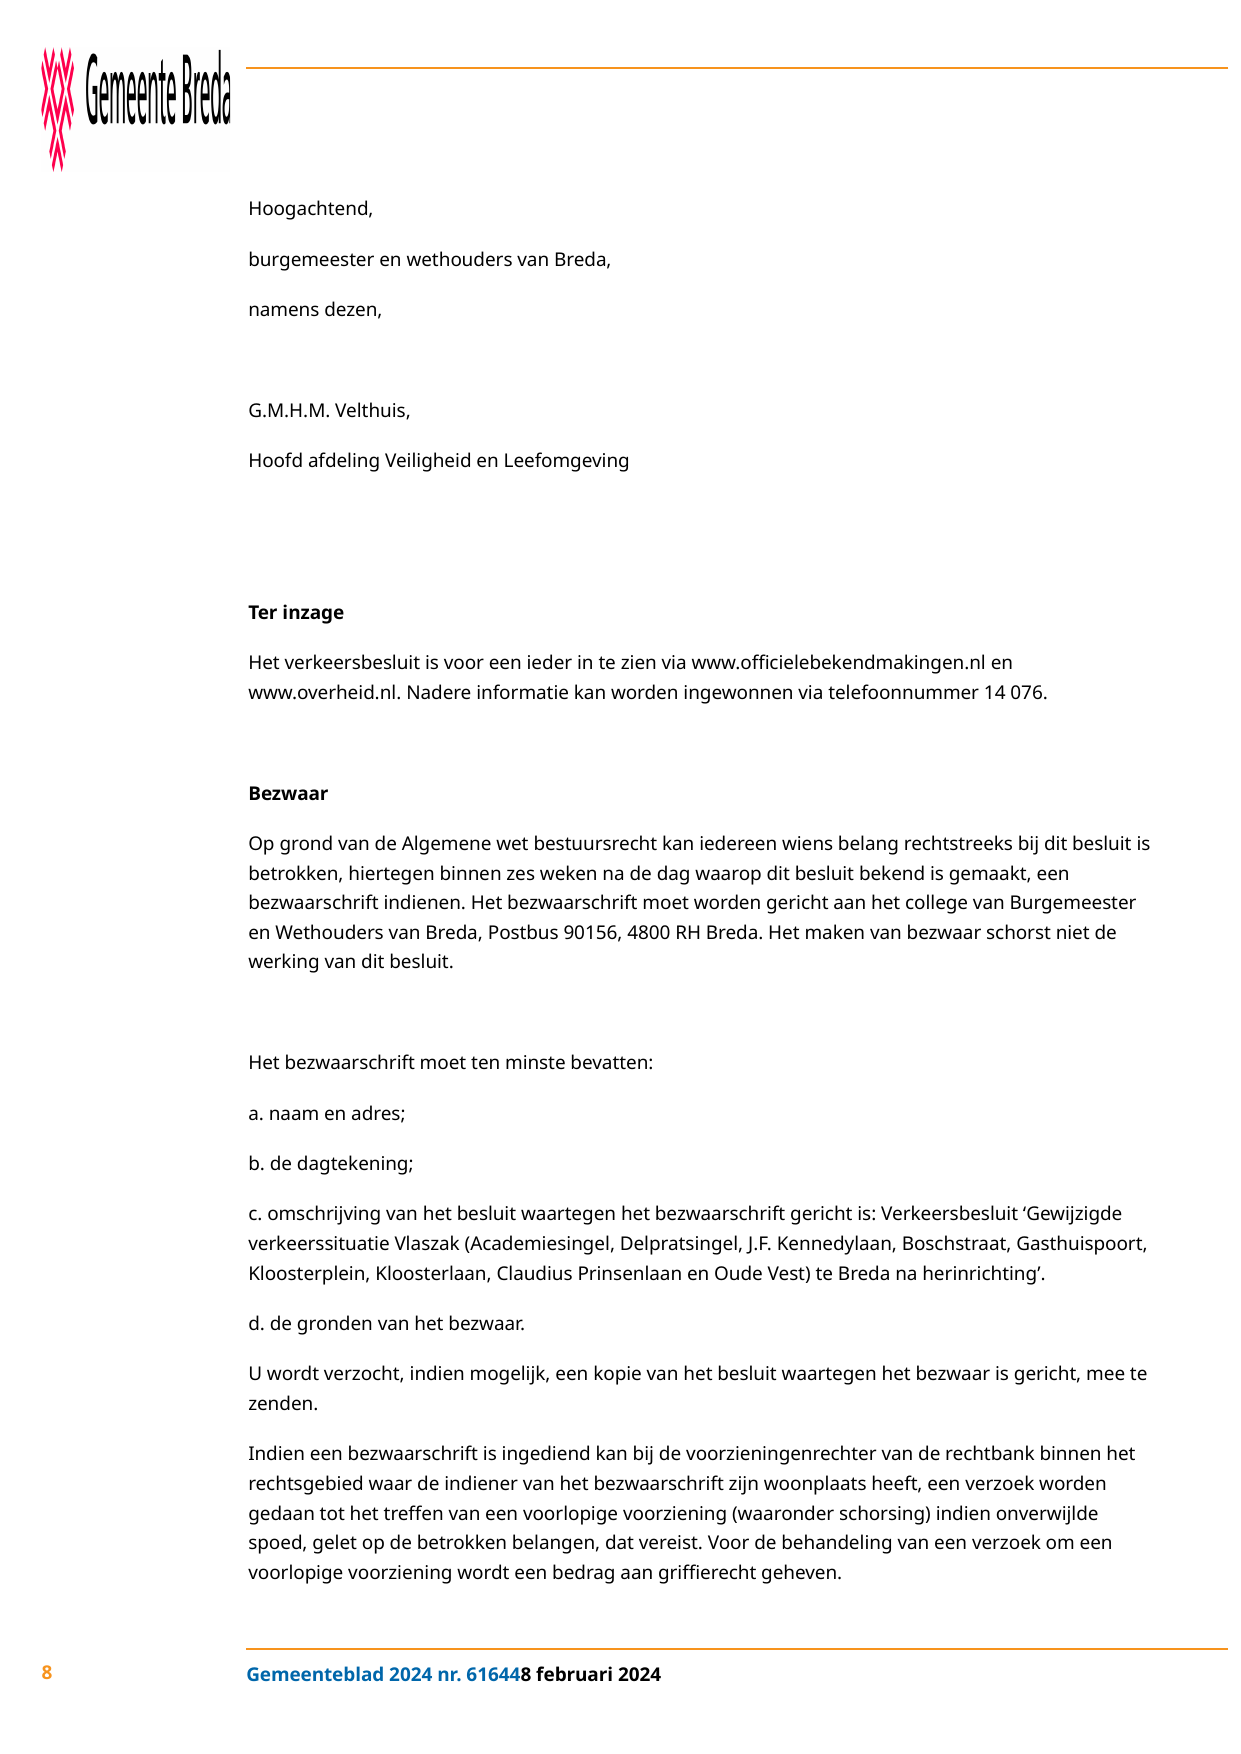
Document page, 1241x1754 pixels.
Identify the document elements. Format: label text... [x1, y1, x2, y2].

text c. omschrijving van het besluit waartegen het bezwaarschrift gericht is: Verkeersbesluit ‘Gewijzigde verkeerssituatie Vlaszak (Academiesingel, Delpratsingel, J.F. Kennedylaan, Boschstraat, Gasthuispoort, Kloosterplein, Kloosterlaan, Claudius Prinsenlaan en Oude Vest) te Breda na herinrichting’. [248, 1201, 1152, 1286]
text Het bezwaarschrift moet ten minste bevatten: [248, 1049, 1152, 1075]
text Hoogachtend, [248, 196, 1152, 221]
text b. de dagtekening; [248, 1150, 1152, 1176]
text U wordt verzocht, indien mogelijk, een kopie van het besluit waartegen het bezwaar is gericht, mee te zenden. [248, 1361, 1152, 1416]
text Bezwaar [248, 780, 1152, 806]
text a. naam en adres; [248, 1100, 1152, 1126]
text namens dezen, [248, 296, 1152, 322]
text d. de gronden van het bezwaar. [248, 1310, 1152, 1336]
text G.M.H.M. Velthuis, [248, 397, 1152, 423]
text Het verkeersbesluit is voor een ieder in te zien via www.officielebekendmakingen.nl en www.overheid.nl. Nadere informatie kan worden ingewonnen via telefoonnummer 14 076. [248, 649, 1152, 705]
picture [41, 47, 231, 172]
text Op grond van de Algemene wet bestuursrecht kan iedereen wiens belang rechtstreeks bij dit besluit is betrokken, hiertegen binnen zes weken na de dag waarop dit besluit bekend is gemaakt, een bezwaarschrift indienen. Het bezwaarschrift moet worden gericht aan het college van Burgemeester en Wethouders van Breda, Postbus 90156, 4800 RH Breda. Het maken van bezwaar schorst niet de werking van dit besluit. [248, 830, 1152, 974]
text Hoofd afdeling Veiligheid en Leefomgeving [248, 448, 1152, 473]
text burgemeester en wethouders van Breda, [248, 246, 1152, 272]
text Ter inzage [248, 599, 1152, 625]
text Indien een bezwaarschrift is ingediend kan bij de voorzieningenrechter van de rechtbank binnen het rechtsgebied waar de indiener van het bezwaarschrift zijn woonplaats heeft, een verzoek worden gedaan tot het treffen van een voorlopige voorziening (waaronder schorsing) indien onverwijlde spoed, gelet op de betrokken belangen, dat vereist. Voor de behandeling van een verzoek om een voorlopige voorziening wordt een bedrag aan griffierecht geheven. [248, 1441, 1152, 1585]
